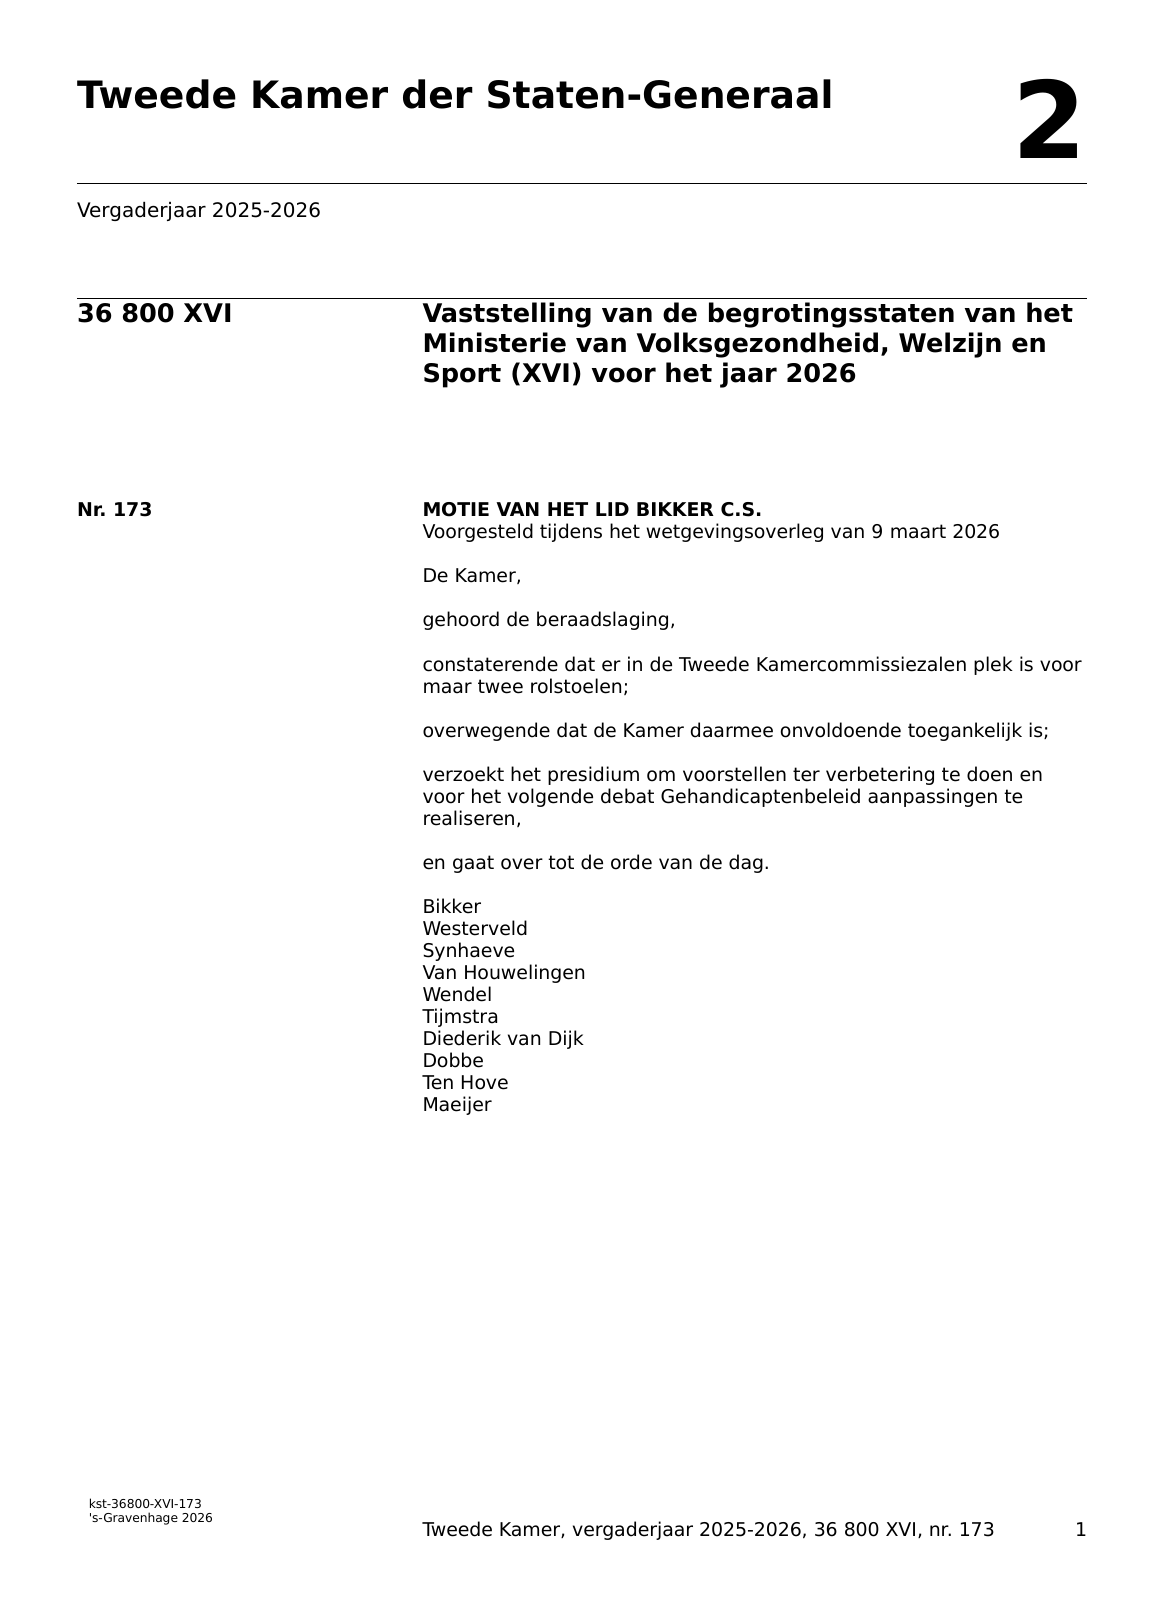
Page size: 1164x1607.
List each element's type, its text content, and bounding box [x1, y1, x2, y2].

text Ten Hove [422, 1072, 1087, 1094]
text Synhaeve [422, 940, 1087, 962]
text Westerveld [422, 918, 1087, 940]
table_cell Vergaderjaar 2025-2026 [77, 184, 1087, 298]
text Voorgesteld tijdens het wetgevingsoverleg van 9 maart 2026 [422, 521, 1087, 543]
text Van Houwelingen [422, 962, 1087, 984]
table_header 2 [886, 59, 1087, 183]
table_header Tweede Kamer der Staten-Generaal [77, 59, 886, 183]
text gehoord de beraadslaging, [422, 609, 1087, 631]
text Wendel [422, 984, 1087, 1006]
text Dobbe [422, 1050, 1087, 1072]
subtitle Nr. 173 MOTIE VAN HET LID BIKKER C.S. [77, 499, 1087, 521]
text en gaat over tot de orde van de dag. [422, 852, 1087, 874]
text Bikker [422, 896, 1087, 918]
text Maeijer [422, 1094, 1087, 1116]
subtitle 36 800 XVI Vaststelling van de begrotingsstaten van het Ministerie van Volksgezondheid, Welzijn en Sport (XVI) voor het jaar 2026 [77, 299, 1087, 388]
text Tijmstra [422, 1006, 1087, 1028]
text 's-Gravenhage 2026 [88, 1511, 323, 1525]
text verzoekt het presidium om voorstellen ter verbetering te doen en voor het volgende debat Gehandicaptenbeleid aanpassingen te realiseren, [422, 764, 1087, 830]
text constaterende dat er in de Tweede Kamercommissiezalen plek is voor maar twee rolstoelen; [422, 653, 1087, 697]
text De Kamer, [422, 565, 1087, 587]
text overwegende dat de Kamer daarmee onvoldoende toegankelijk is; [422, 720, 1087, 742]
text Diederik van Dijk [422, 1028, 1087, 1050]
text kst-36800-XVI-173 [88, 1497, 323, 1511]
